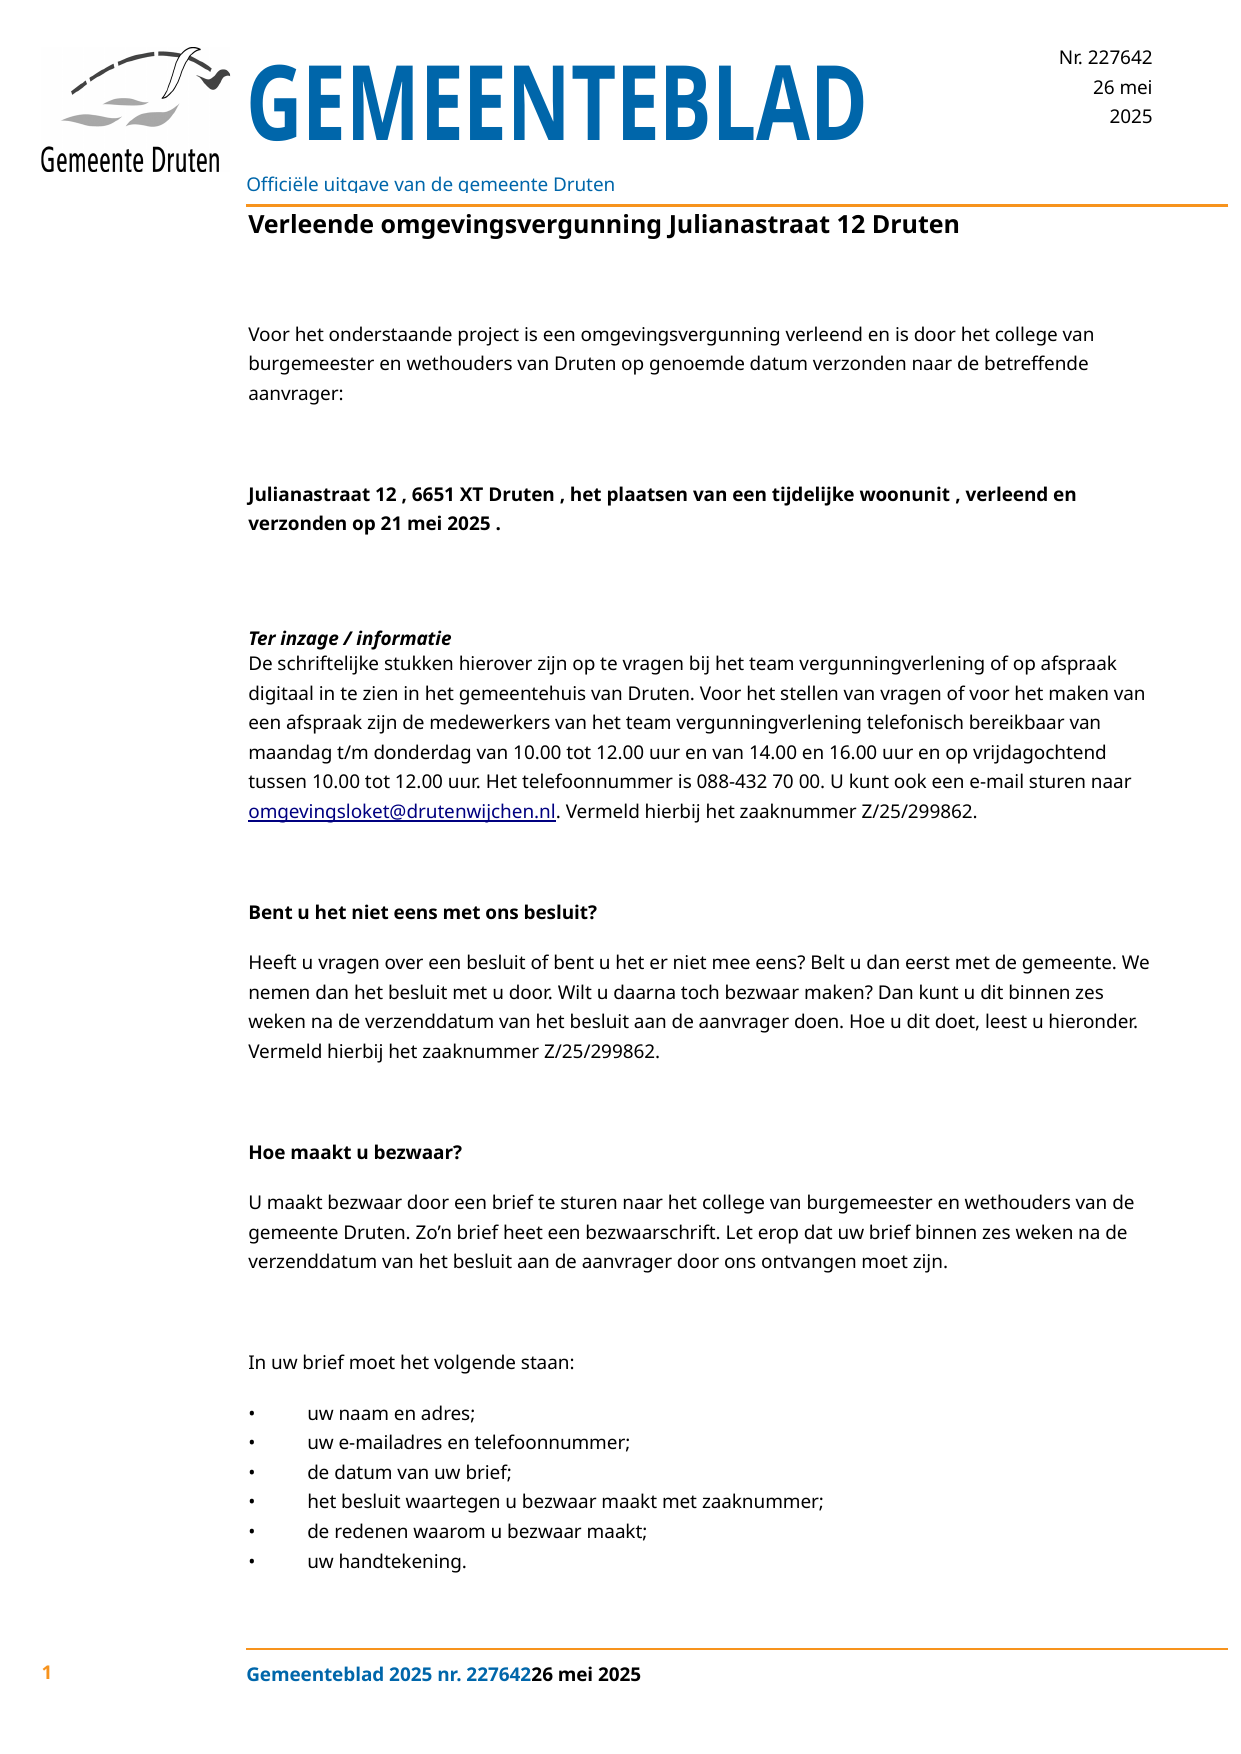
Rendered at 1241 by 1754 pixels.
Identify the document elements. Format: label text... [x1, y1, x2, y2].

list de redenen waarom u bezwaar maakt; [248, 1518, 1152, 1544]
text Verleende omgevingsvergunning Julianastraat 12 Druten [248, 207, 1152, 241]
list uw naam en adres; [248, 1400, 1152, 1426]
text Heeft u vragen over een besluit of bent u het er niet mee eens? Belt u dan eerst met de gemeente. We nemen dan het besluit met u door. Wilt u daarna toch bezwaar maken? Dan kunt u dit binnen zes weken na de verzenddatum van het besluit aan de aanvrager doen. Hoe u dit doet, leest u hieronder. Vermeld hierbij het zaaknummer Z/25/299862. [248, 949, 1152, 1064]
text Voor het onderstaande project is een omgevingsvergunning verleend en is door het college van burgemeester en wethouders van Druten op genoemde datum verzonden naar de betreffende aanvrager: [248, 321, 1152, 406]
text Bent u het niet eens met ons besluit? [248, 899, 1152, 925]
list de datum van uw brief; [248, 1459, 1152, 1485]
text In uw brief moet het volgende staan: [248, 1349, 1152, 1375]
text De schriftelijke stukken hierover zijn op te vragen bij het team vergunningverlening of op afspraak digitaal in te zien in het gemeentehuis van Druten. Voor het stellen van vragen of voor het maken van een afspraak zijn de medewerkers van het team vergunningverlening telefonisch bereikbaar van maandag t/m donderdag van 10.00 tot 12.00 uur en van 14.00 en 16.00 uur en op vrijdagochtend tussen 10.00 tot 12.00 uur. Het telefoonnummer is 088-432 70 00. U kunt ook een e-mail sturen naar omgevingsloket@drutenwijchen.nl. Vermeld hierbij het zaaknummer Z/25/299862. [248, 650, 1152, 824]
list uw e-mailadres en telefoonnummer; [248, 1429, 1152, 1455]
list het besluit waartegen u bezwaar maakt met zaaknummer; [248, 1489, 1152, 1514]
text Hoe maakt u bezwaar? [248, 1139, 1152, 1165]
text Julianastraat 12 , 6651 XT Druten , het plaatsen van een tijdelijke woonunit , verleend en verzonden op 21 mei 2025 . [248, 481, 1152, 536]
text Ter inzage / informatie [248, 625, 1152, 650]
picture [41, 47, 231, 172]
text U maakt bezwaar door een brief te sturen naar het college van burgemeester en wethouders van de gemeente Druten. Zo’n brief heet een bezwaarschrift. Let erop dat uw brief binnen zes weken na de verzenddatum van het besluit aan de aanvrager door ons ontvangen moet zijn. [248, 1189, 1152, 1274]
list uw handtekening. [248, 1548, 1152, 1574]
